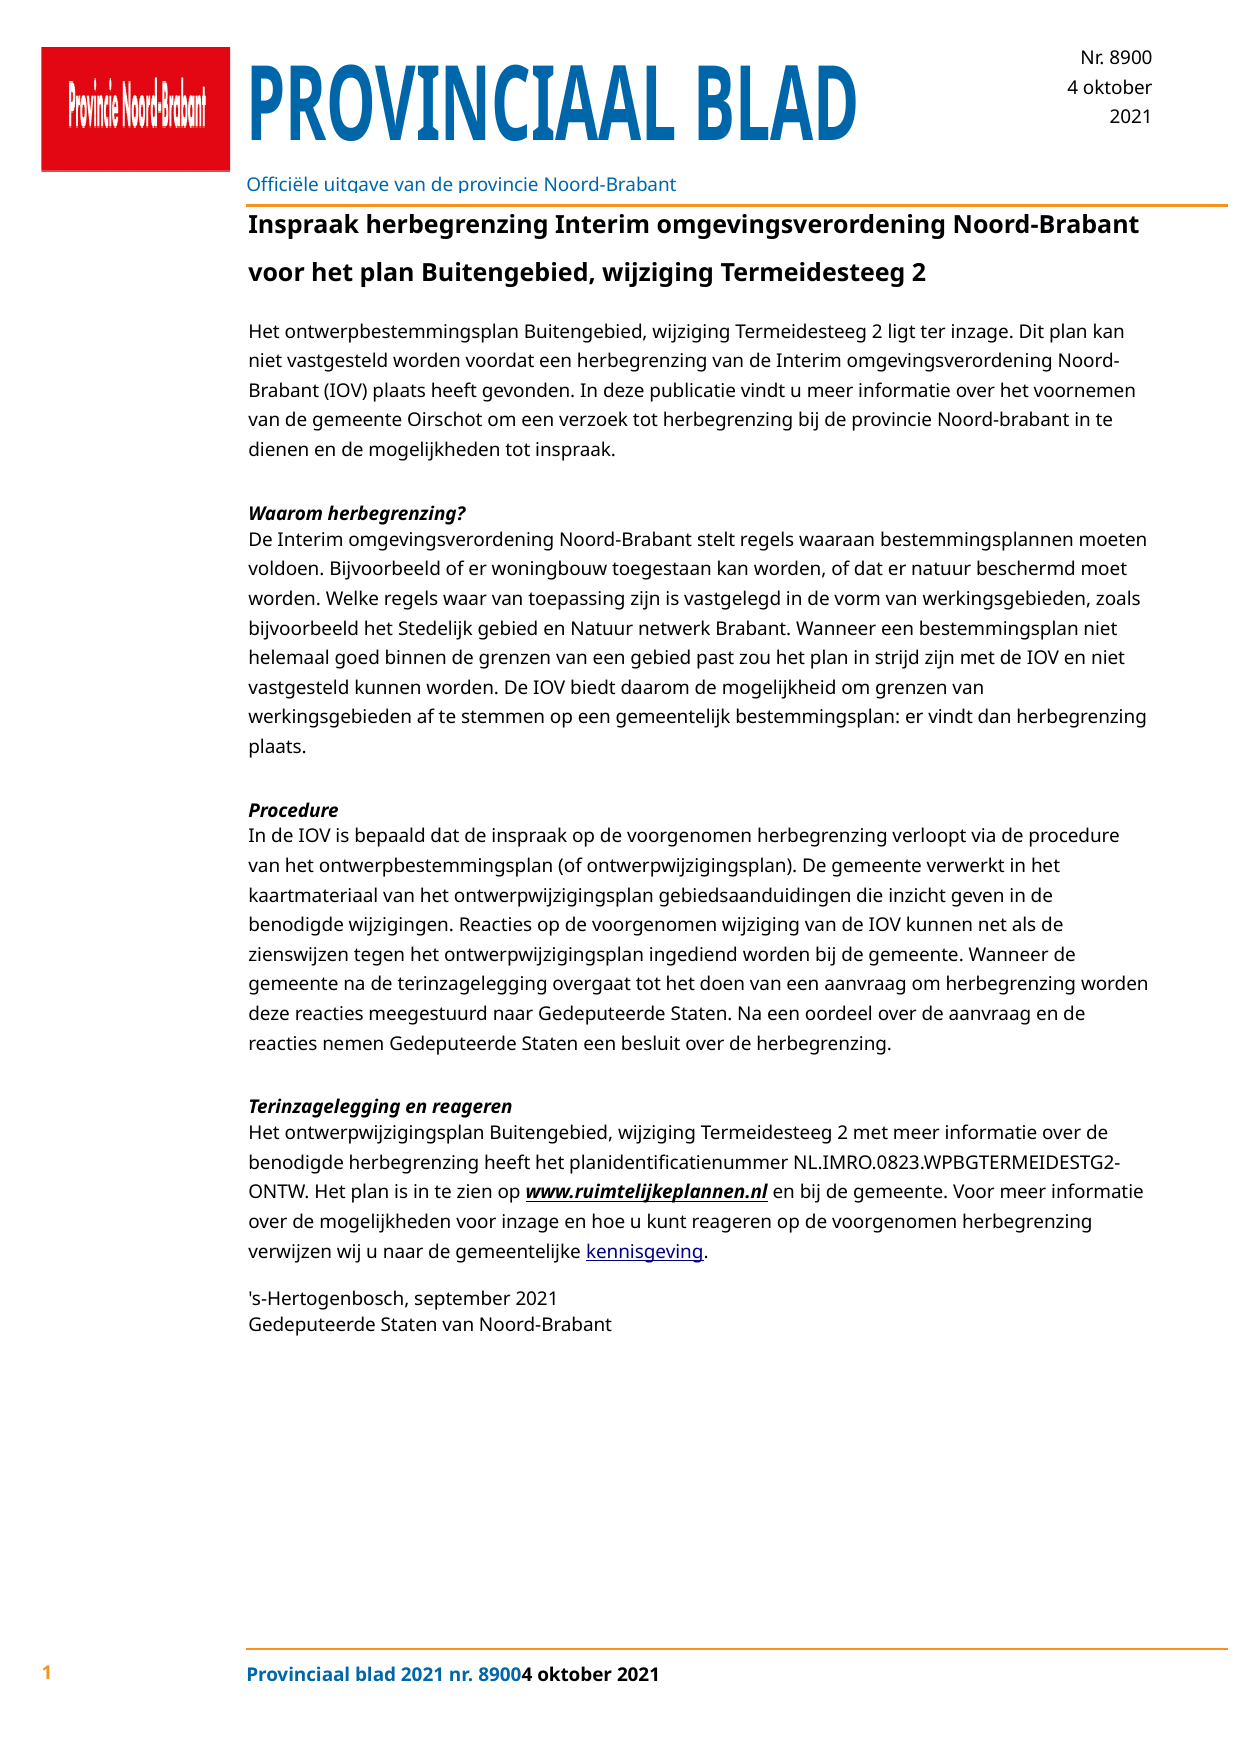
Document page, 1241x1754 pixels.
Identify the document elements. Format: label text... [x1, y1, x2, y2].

text De Interim omgevingsverordening Noord-Brabant stelt regels waaraan bestemmingsplannen moeten voldoen. Bijvoorbeeld of er woningbouw toegestaan kan worden, of dat er natuur beschermd moet worden. Welke regels waar van toepassing zijn is vastgelegd in de vorm van werkingsgebieden, zoals bijvoorbeeld het Stedelijk gebied en Natuur netwerk Brabant. Wanneer een bestemmingsplan niet helemaal goed binnen de grenzen van een gebied past zou het plan in strijd zijn met de IOV en niet vastgesteld kunnen worden. De IOV biedt daarom de mogelijkheid om grenzen van werkingsgebieden af te stemmen op een gemeentelijk bestemmingsplan: er vindt dan herbegrenzing plaats. [248, 526, 1152, 759]
text Inspraak herbegrenzing Interim omgevingsverordening Noord-Brabant voor het plan Buitengebied, wijziging Termeidesteeg 2 [248, 207, 1152, 288]
text 's-Hertogenbosch, september 2021 [248, 1286, 1152, 1311]
text Procedure [248, 797, 1152, 823]
text Het ontwerpbestemmingsplan Buitengebied, wijziging Termeidesteeg 2 ligt ter inzage. Dit plan kan niet vastgesteld worden voordat een herbegrenzing van de Interim omgevingsverordening Noord-Brabant (IOV) plaats heeft gevonden. In deze publicatie vindt u meer informatie over het voornemen van de gemeente Oirschot om een verzoek tot herbegrenzing bij de provincie Noord-brabant in te dienen en de mogelijkheden tot inspraak. [248, 318, 1152, 462]
text In de IOV is bepaald dat de inspraak op de voorgenomen herbegrenzing verloopt via de procedure van het ontwerpbestemmingsplan (of ontwerpwijzigingsplan). De gemeente verwerkt in het kaartmateriaal van het ontwerpwijzigingsplan gebiedsaanduidingen die inzicht geven in de benodigde wijzigingen. Reacties op de voorgenomen wijziging van de IOV kunnen net als de zienswijzen tegen het ontwerpwijzigingsplan ingediend worden bij de gemeente. Wanneer de gemeente na de terinzagelegging overgaat tot het doen van een aanvraag om herbegrenzing worden deze reacties meegestuurd naar Gedeputeerde Staten. Na een oordeel over de aanvraag en de reacties nemen Gedeputeerde Staten een besluit over de herbegrenzing. [248, 823, 1152, 1056]
text Terinzagelegging en reageren [248, 1094, 1152, 1119]
picture [41, 47, 231, 172]
text Het ontwerpwijzigingsplan Buitengebied, wijziging Termeidesteeg 2 met meer informatie over de benodigde herbegrenzing heeft het planidentificatienummer NL.IMRO.0823.WPBGTERMEIDESTG2-ONTW. Het plan is in te zien op www.ruimtelijkeplannen.nl en bij de gemeente. Voor meer informatie over de mogelijkheden voor inzage en hoe u kunt reageren op de voorgenomen herbegrenzing verwijzen wij u naar de gemeentelijke kennisgeving. [248, 1119, 1152, 1263]
text Waarom herbegrenzing? [248, 500, 1152, 526]
text Gedeputeerde Staten van Noord-Brabant [248, 1311, 1152, 1337]
